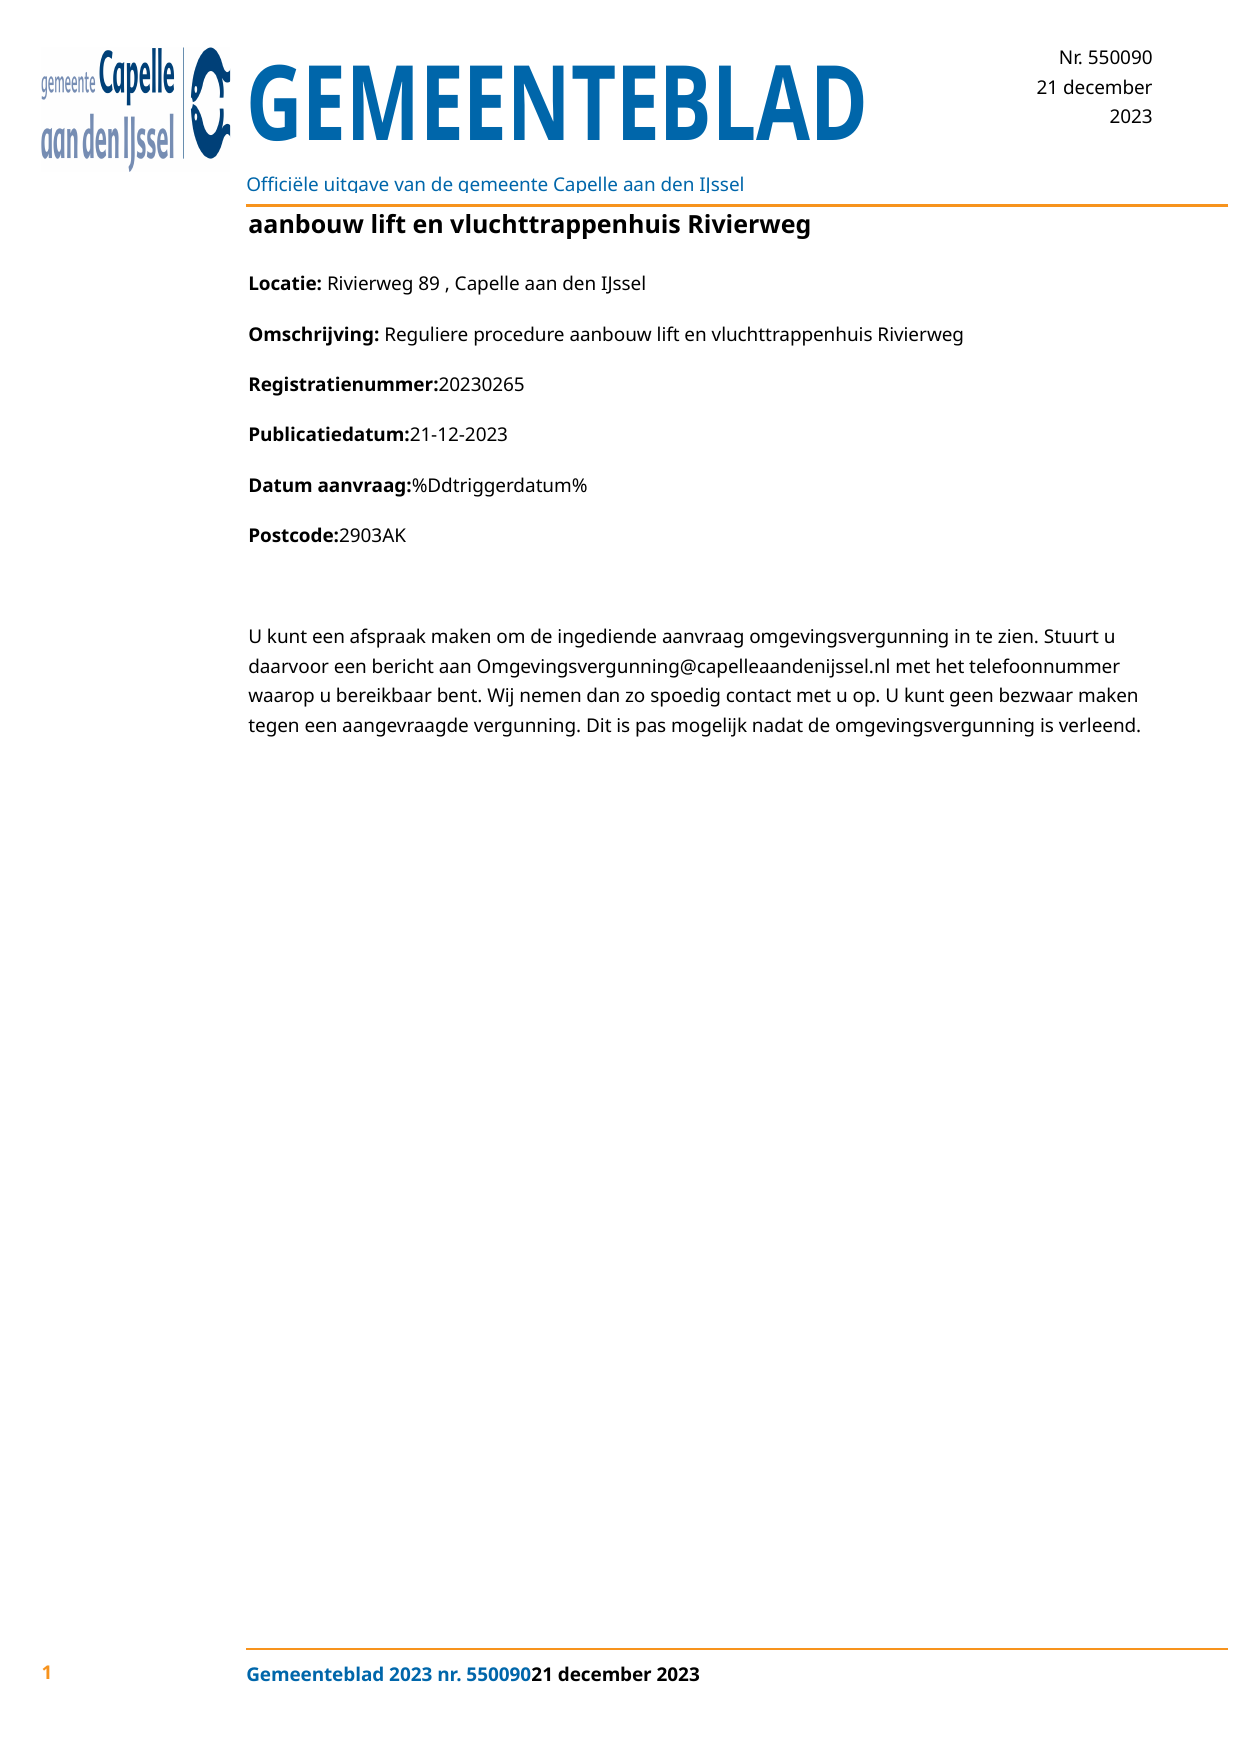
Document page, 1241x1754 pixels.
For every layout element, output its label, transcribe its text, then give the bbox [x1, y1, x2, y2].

text Omschrijving: Reguliere procedure aanbouw lift en vluchttrappenhuis Rivierweg [248, 321, 1152, 346]
text Datum aanvraag:%Ddtriggerdatum% [248, 472, 1152, 498]
text U kunt een afspraak maken om de ingediende aanvraag omgevingsvergunning in te zien. Stuurt u daarvoor een bericht aan Omgevingsvergunning@capelleaandenijssel.nl met het telefoonnummer waarop u bereikbaar bent. Wij nemen dan zo spoedig contact met u op. U kunt geen bezwaar maken tegen een aangevraagde vergunning. Dit is pas mogelijk nadat de omgevingsvergunning is verleend. [248, 623, 1152, 738]
text aanbouw lift en vluchttrappenhuis Rivierweg [248, 207, 1152, 241]
picture [41, 47, 231, 172]
text Locatie: Rivierweg 89 , Capelle aan den IJssel [248, 270, 1152, 296]
text Registratienummer:20230265 [248, 371, 1152, 397]
text Postcode:2903AK [248, 522, 1152, 548]
text Publicatiedatum:21-12-2023 [248, 422, 1152, 447]
